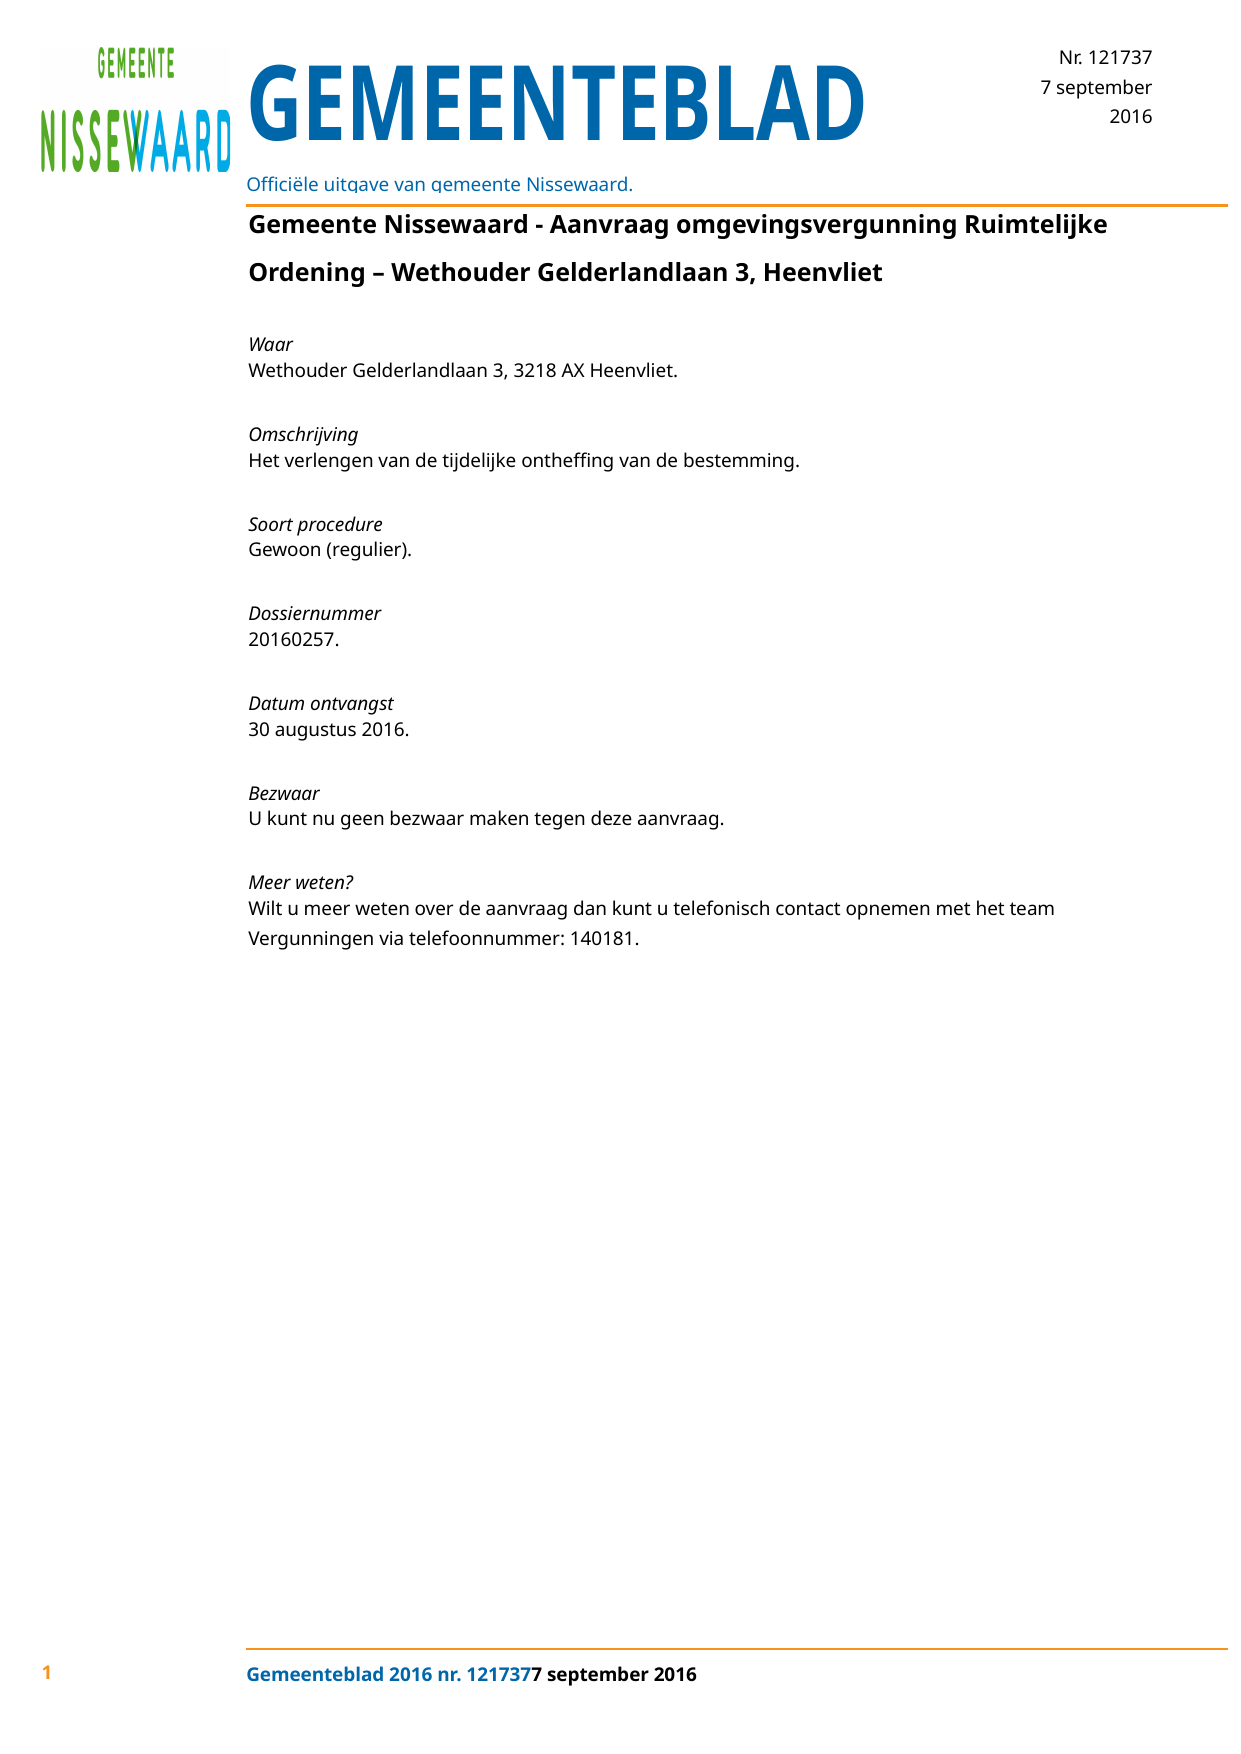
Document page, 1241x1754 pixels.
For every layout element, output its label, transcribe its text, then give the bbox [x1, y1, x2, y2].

text Waar [248, 331, 1152, 357]
picture [41, 47, 231, 172]
text Wethouder Gelderlandlaan 3, 3218 AX Heenvliet. [248, 357, 1152, 383]
text Wilt u meer weten over de aanvraag dan kunt u telefonisch contact opnemen met het team Vergunningen via telefoonnummer: 140181. [248, 895, 1152, 951]
text Omschrijving [248, 421, 1152, 447]
text U kunt nu geen bezwaar maken tegen deze aanvraag. [248, 806, 1152, 831]
picture [176, 157, 187, 172]
picture [200, 151, 206, 172]
text Datum ontvangst [248, 690, 1152, 716]
text 30 augustus 2016. [248, 716, 1152, 742]
text Dossiernummer [248, 601, 1152, 626]
text Gemeente Nissewaard - Aanvraag omgevingsvergunning Ruimtelijke Ordening – Wethouder Gelderlandlaan 3, Heenvliet [248, 207, 1152, 288]
picture [154, 157, 165, 172]
picture [222, 122, 227, 160]
picture [201, 122, 206, 138]
text Het verlengen van de tijdelijke ontheffing van de bestemming. [248, 447, 1152, 473]
text Bezwaar [248, 780, 1152, 806]
text Soort procedure [248, 511, 1152, 537]
text 20160257. [248, 626, 1152, 652]
text Meer weten? [248, 869, 1152, 895]
text Gewoon (regulier). [248, 537, 1152, 562]
